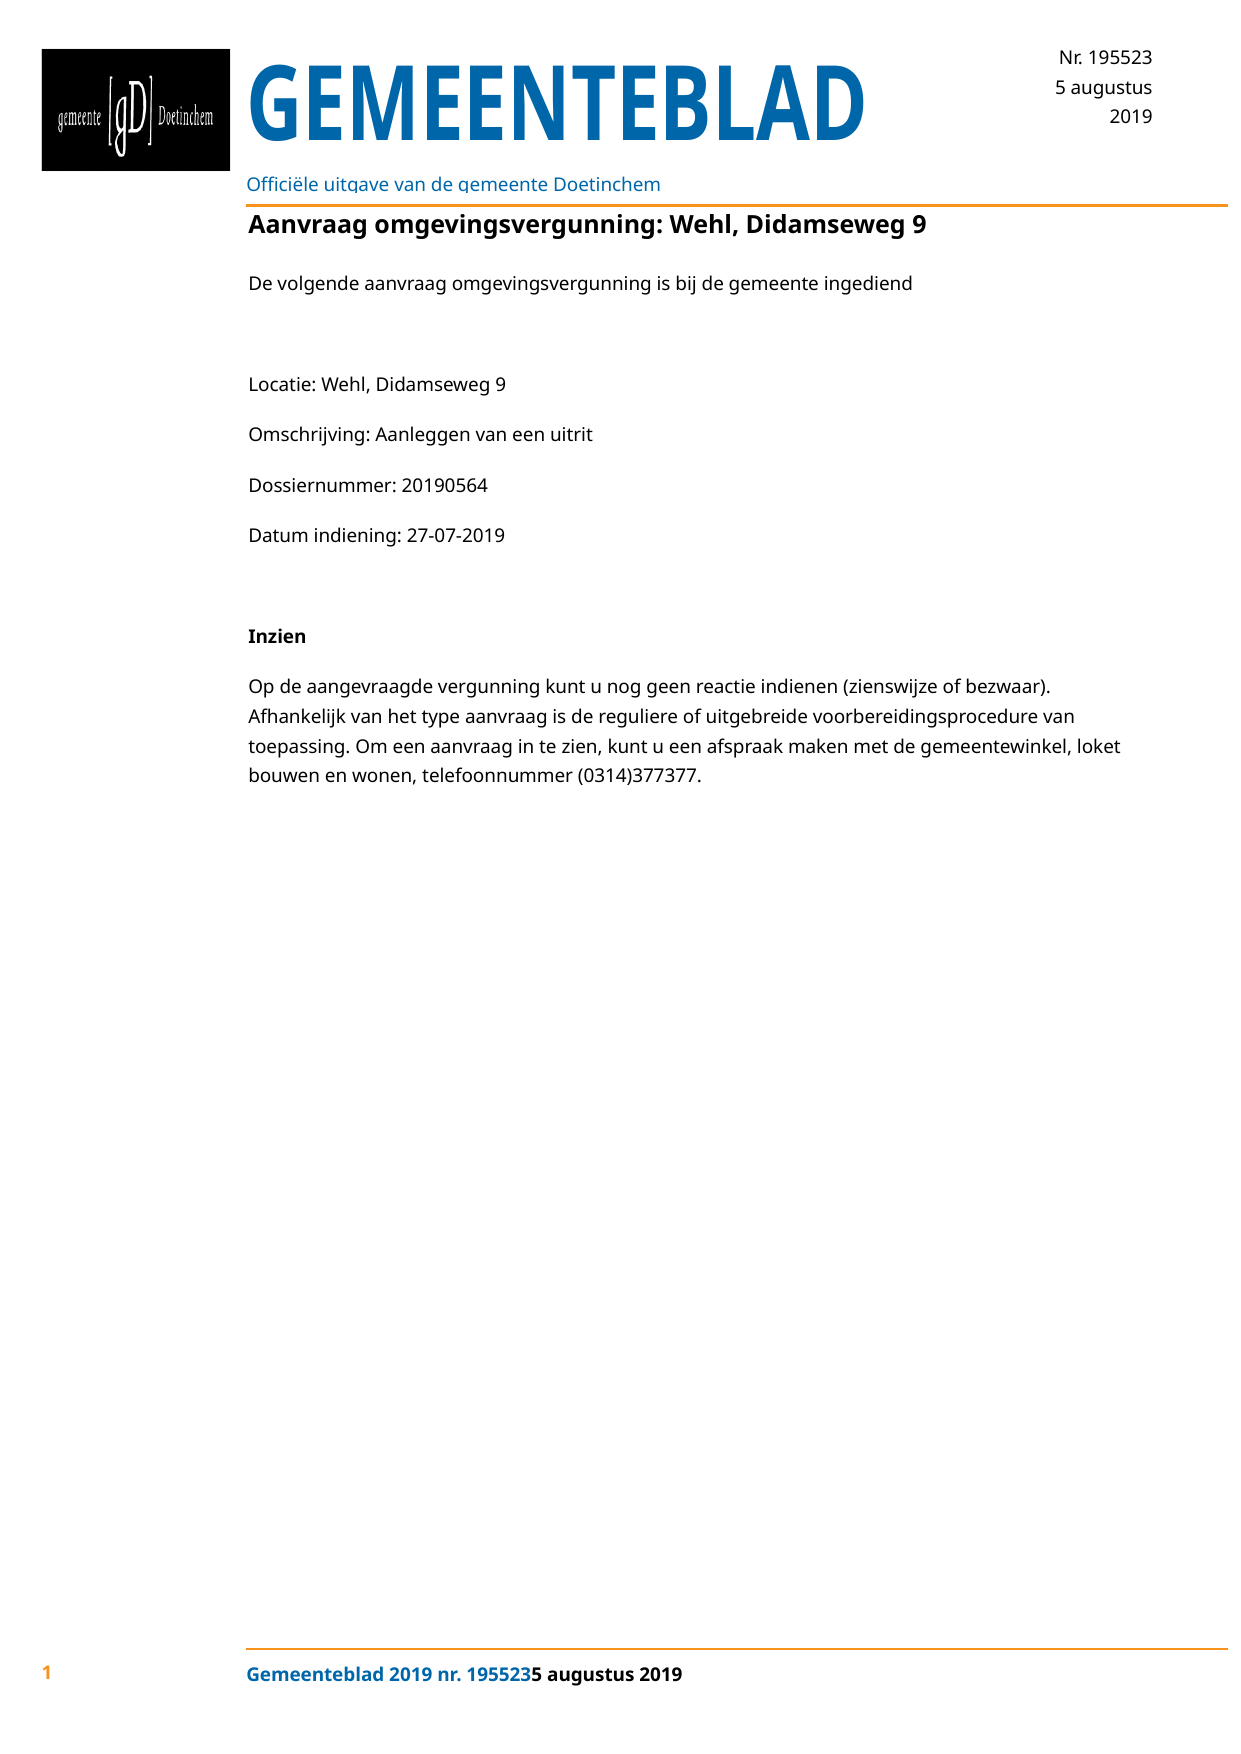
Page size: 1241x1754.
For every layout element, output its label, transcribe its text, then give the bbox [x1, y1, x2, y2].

text Aanvraag omgevingsvergunning: Wehl, Didamseweg 9 [248, 207, 1152, 241]
text Datum indiening: 27-07-2019 [248, 522, 1152, 548]
text De volgende aanvraag omgevingsvergunning is bij de gemeente ingediend [248, 270, 1152, 296]
text Op de aangevraagde vergunning kunt u nog geen reactie indienen (zienswijze of bezwaar). Afhankelijk van het type aanvraag is de reguliere of uitgebreide voorbereidingsprocedure van toepassing. Om een aanvraag in te zien, kunt u een afspraak maken met de gemeentewinkel, loket bouwen en wonen, telefoonnummer (0314)377377. [248, 674, 1152, 788]
picture [41, 47, 231, 172]
text Inzien [248, 623, 1152, 649]
text Omschrijving: Aanleggen van een uitrit [248, 422, 1152, 447]
text Locatie: Wehl, Didamseweg 9 [248, 371, 1152, 397]
text Dossiernummer: 20190564 [248, 472, 1152, 498]
